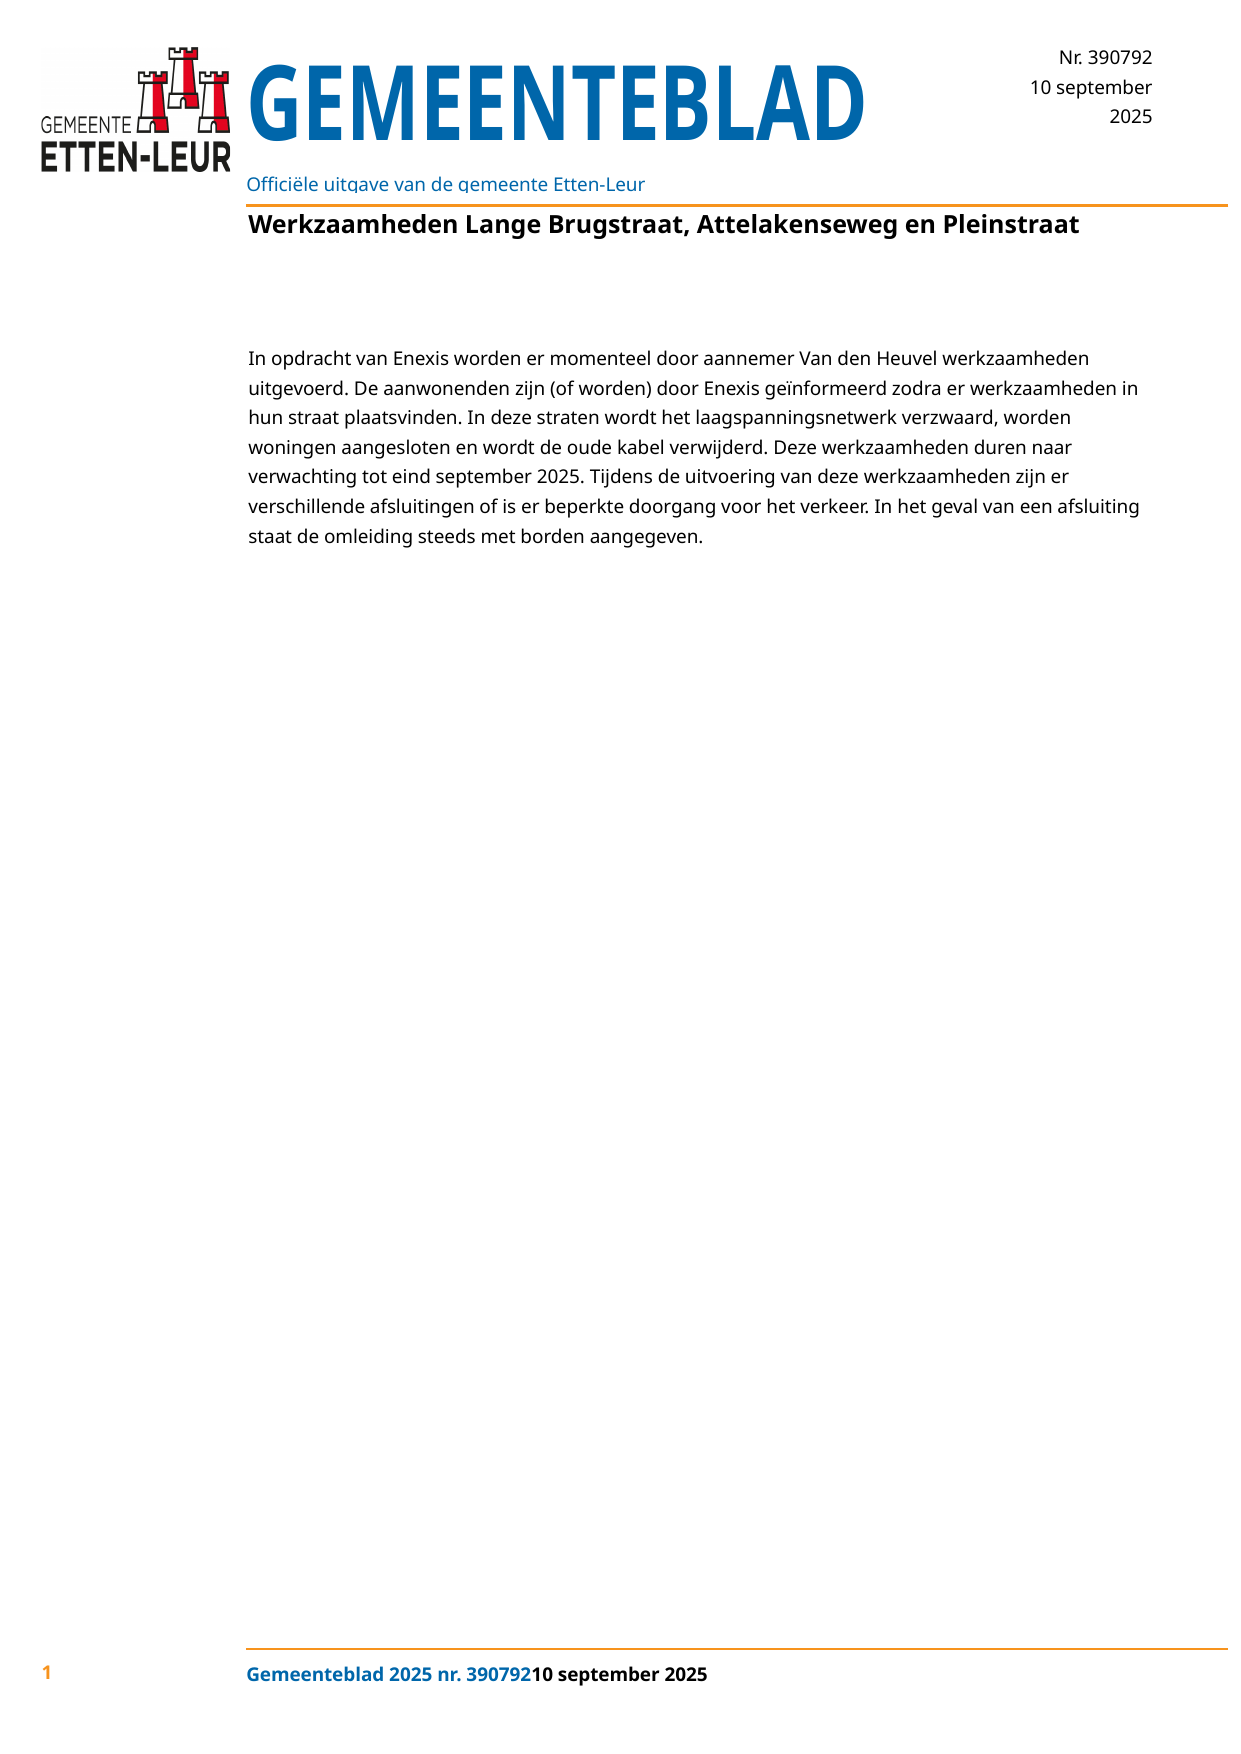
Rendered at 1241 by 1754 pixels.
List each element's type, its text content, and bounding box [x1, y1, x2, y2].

picture [41, 47, 231, 172]
text Werkzaamheden Lange Brugstraat, Attelakenseweg en Pleinstraat [248, 207, 1152, 241]
text In opdracht van Enexis worden er momenteel door aannemer Van den Heuvel werkzaamheden uitgevoerd. De aanwonenden zijn (of worden) door Enexis geïnformeerd zodra er werkzaamheden in hun straat plaatsvinden. In deze straten wordt het laagspanningsnetwerk verzwaard, worden woningen aangesloten en wordt de oude kabel verwijderd. Deze werkzaamheden duren naar verwachting tot eind september 2025. Tijdens de uitvoering van deze werkzaamheden zijn er verschillende afsluitingen of is er beperkte doorgang voor het verkeer. In het geval van een afsluiting staat de omleiding steeds met borden aangegeven. [248, 345, 1152, 548]
